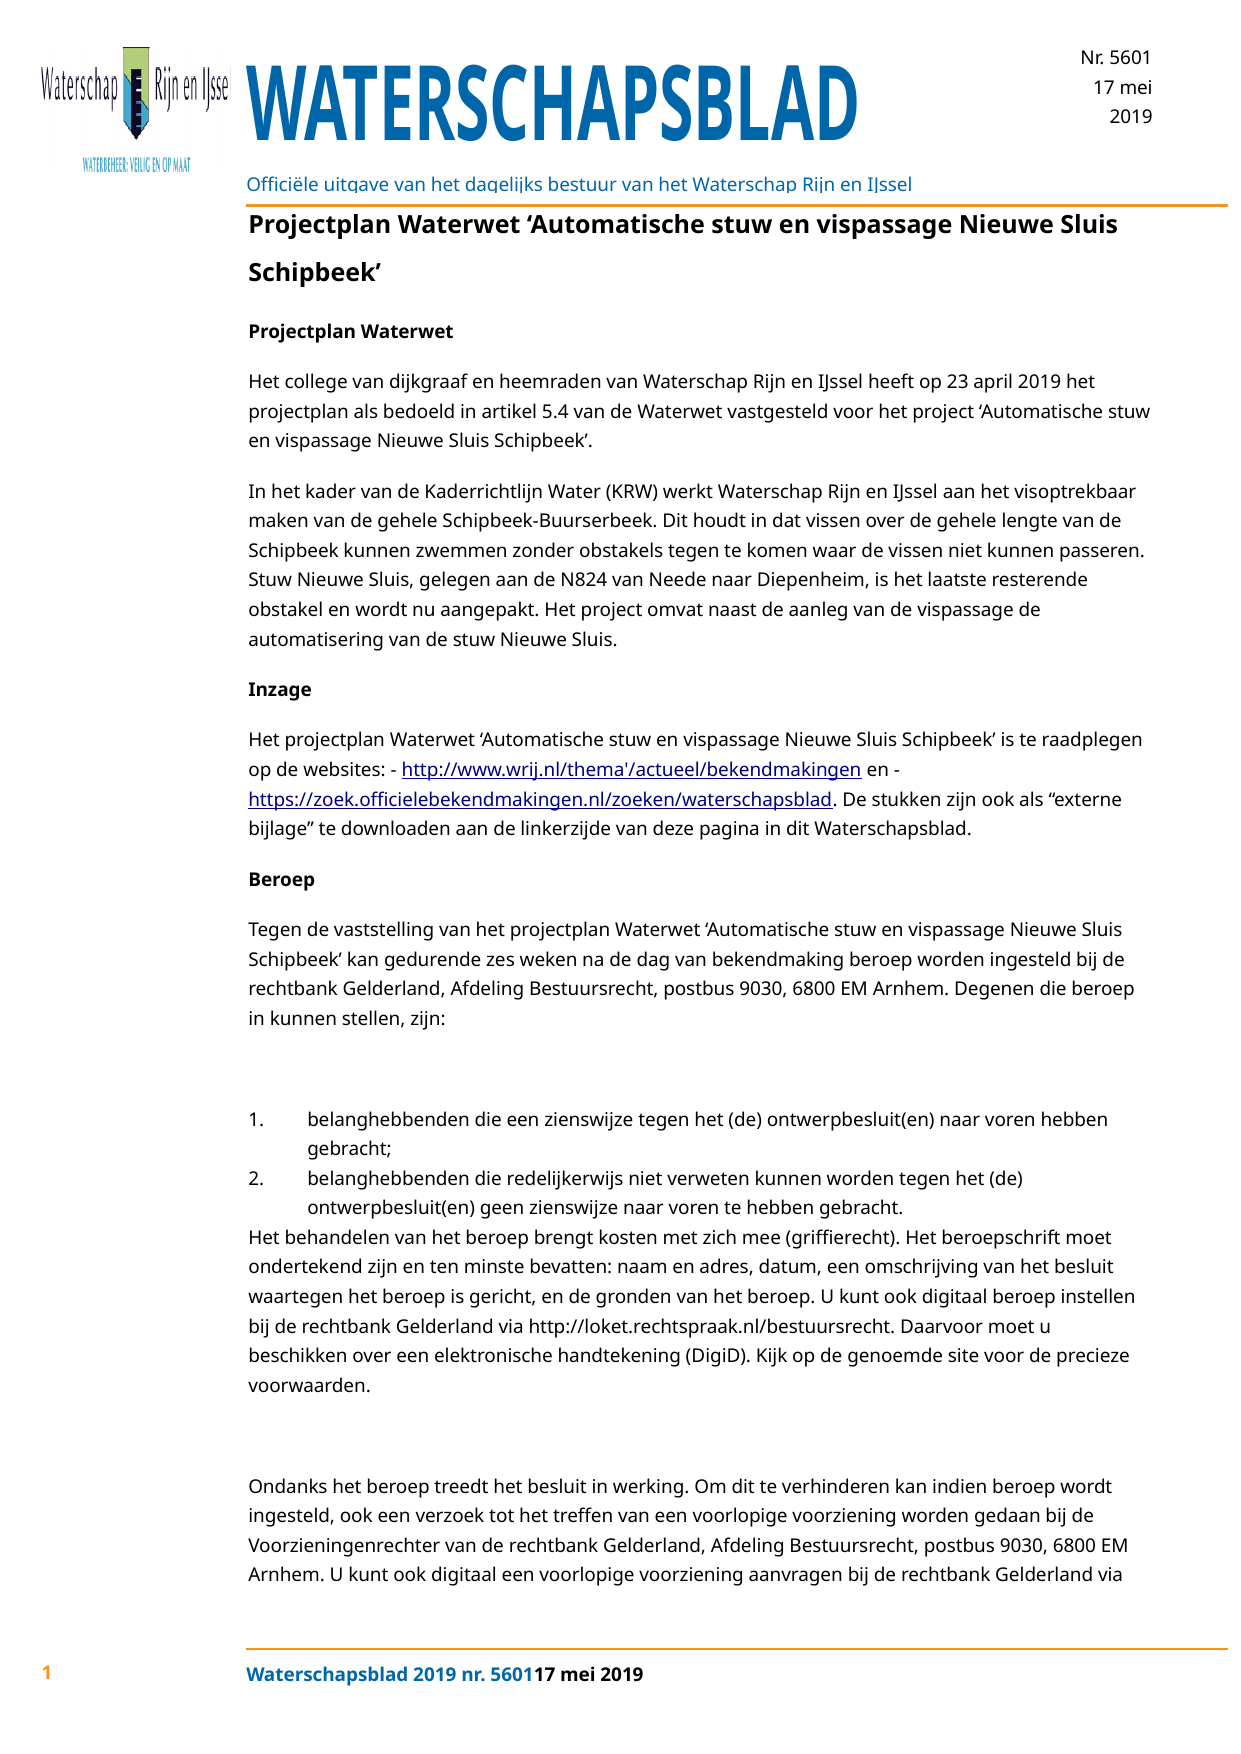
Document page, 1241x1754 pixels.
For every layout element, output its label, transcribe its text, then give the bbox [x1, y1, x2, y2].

text Projectplan Waterwet [248, 318, 1152, 344]
text Het projectplan Waterwet ‘Automatische stuw en vispassage Nieuwe Sluis Schipbeek’ is te raadplegen op de websites: - http://www.wrij.nl/thema'/actueel/bekendmakingen en - https://zoek.officielebekendmakingen.nl/zoeken/waterschapsblad. De stukken zijn ook als “externe bijlage” te downloaden aan de linkerzijde van deze pagina in dit Waterschapsblad. [248, 727, 1152, 841]
text Inzage [248, 676, 1152, 702]
text Het college van dijkgraaf en heemraden van Waterschap Rijn en IJssel heeft op 23 april 2019 het projectplan als bedoeld in artikel 5.4 van de Waterwet vastgesteld voor het project ‘Automatische stuw en vispassage Nieuwe Sluis Schipbeek’. [248, 368, 1152, 453]
text Projectplan Waterwet ‘Automatische stuw en vispassage Nieuwe Sluis Schipbeek’ [248, 207, 1152, 288]
text Tegen de vaststelling van het projectplan Waterwet ‘Automatische stuw en vispassage Nieuwe Sluis Schipbeek’ kan gedurende zes weken na de dag van bekendmaking beroep worden ingesteld bij de rechtbank Gelderland, Afdeling Bestuursrecht, postbus 9030, 6800 EM Arnhem. Degenen die beroep in kunnen stellen, zijn: [248, 916, 1152, 1031]
text Het behandelen van het beroep brengt kosten met zich mee (griffierecht). Het beroepschrift moet ondertekend zijn en ten minste bevatten: naam en adres, datum, een omschrijving van het besluit waartegen het beroep is gericht, en de gronden van het beroep. U kunt ook digitaal beroep instellen bij de rechtbank Gelderland via http://loket.rechtspraak.nl/bestuursrecht. Daarvoor moet u beschikken over een elektronische handtekening (DigiD). Kijk op de genoemde site voor de precieze voorwaarden. [248, 1224, 1152, 1398]
text In het kader van de Kaderrichtlijn Water (KRW) werkt Waterschap Rijn en IJssel aan het visoptrekbaar maken van de gehele Schipbeek-Buurserbeek. Dit houdt in dat vissen over de gehele lengte van de Schipbeek kunnen zwemmen zonder obstakels tegen te komen waar de vissen niet kunnen passeren. Stuw Nieuwe Sluis, gelegen aan de N824 van Neede naar Diepenheim, is het laatste resterende obstakel en wordt nu aangepakt. Het project omvat naast de aanleg van de vispassage de automatisering van de stuw Nieuwe Sluis. [248, 478, 1152, 652]
list belanghebbenden die redelijkerwijs niet verweten kunnen worden tegen het (de) ontwerpbesluit(en) geen zienswijze naar voren te hebben gebracht. [248, 1165, 1152, 1220]
text Ondanks het beroep treedt het besluit in werking. Om dit te verhinderen kan indien beroep wordt ingesteld, ook een verzoek tot het treffen van een voorlopige voorziening worden gedaan bij de Voorzieningenrechter van de rechtbank Gelderland, Afdeling Bestuursrecht, postbus 9030, 6800 EM Arnhem. U kunt ook digitaal een voorlopige voorziening aanvragen bij de rechtbank Gelderland via [248, 1473, 1152, 1587]
picture [41, 47, 231, 172]
text Beroep [248, 866, 1152, 892]
list belanghebbenden die een zienswijze tegen het (de) ontwerpbesluit(en) naar voren hebben gebracht; [248, 1106, 1152, 1161]
